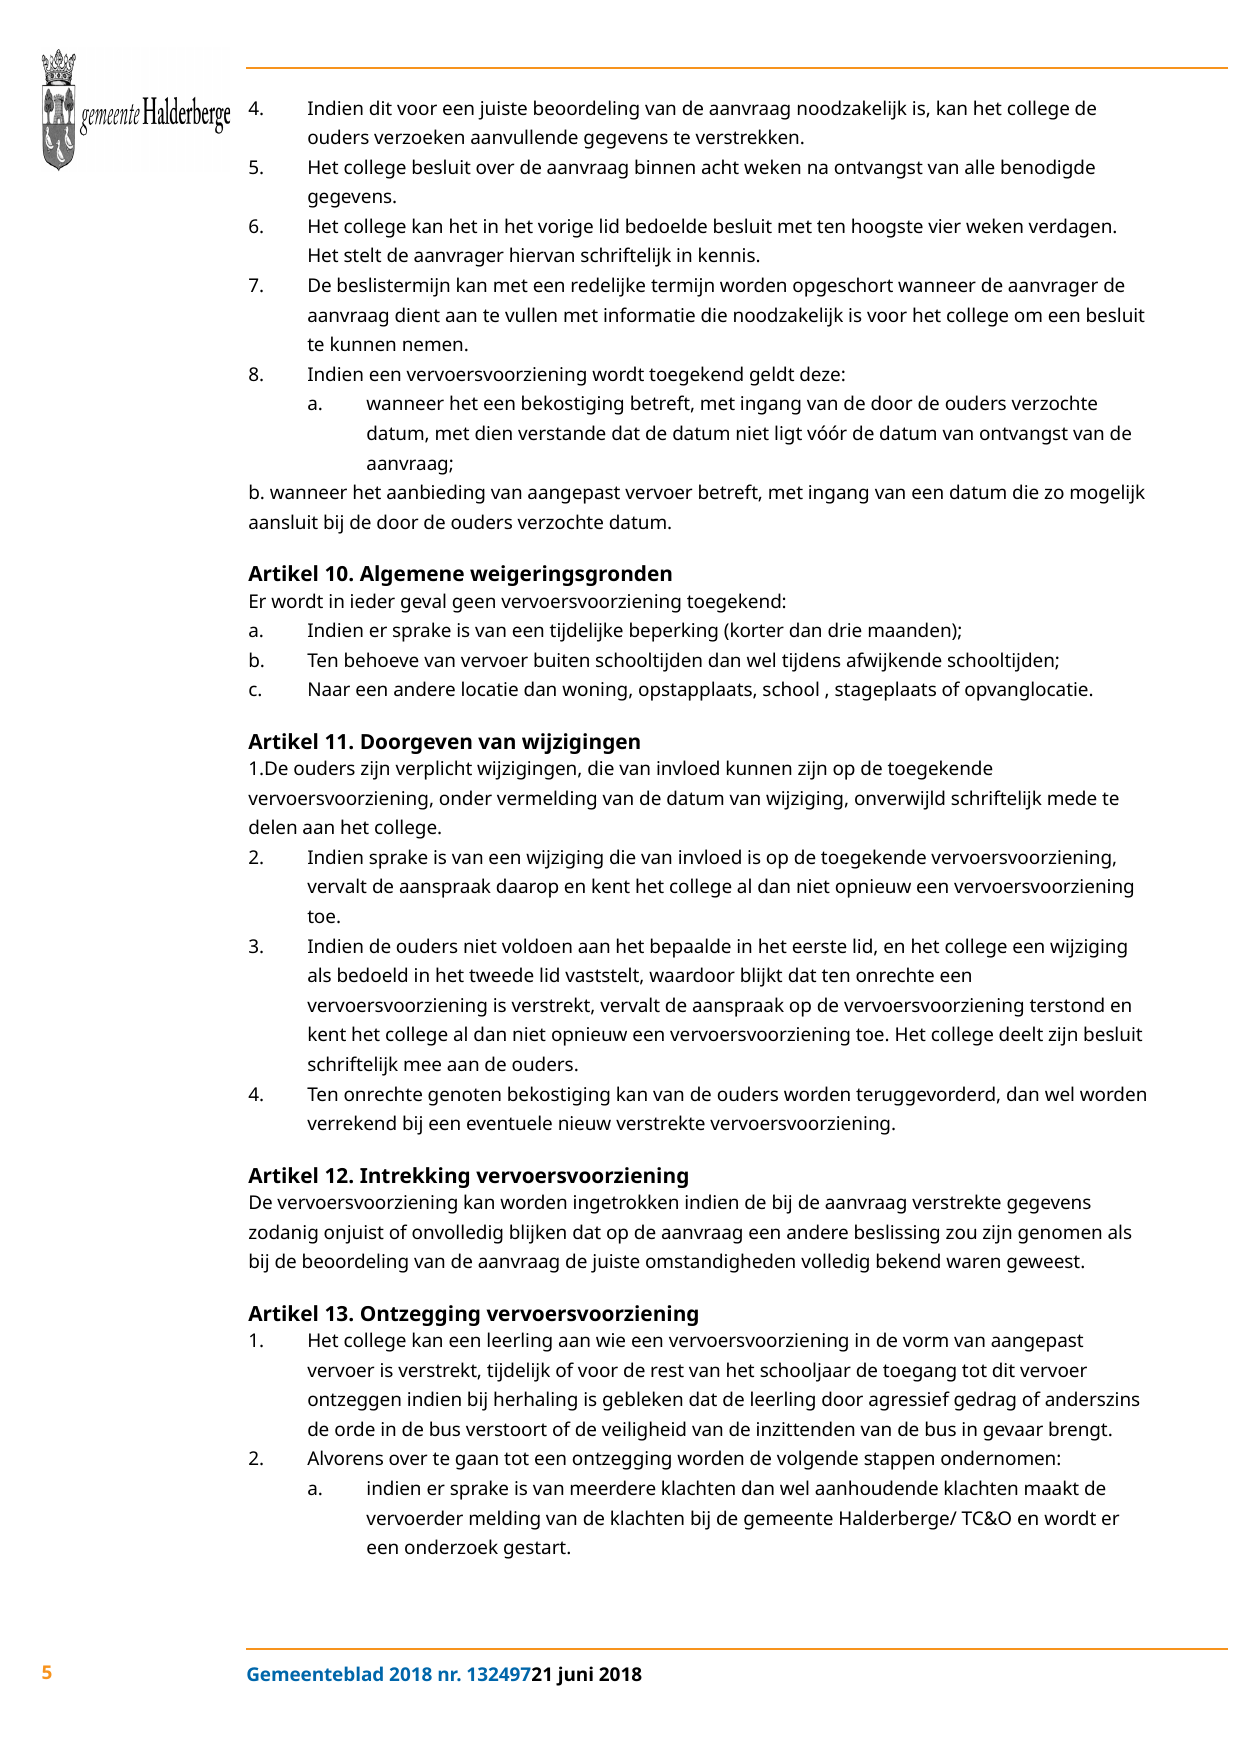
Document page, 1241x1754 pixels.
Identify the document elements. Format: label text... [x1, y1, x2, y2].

list indien er sprake is van meerdere klachten dan wel aanhoudende klachten maakt de vervoerder melding van de klachten bij de gemeente Halderberge/ TC&O en wordt er een onderzoek gestart. [307, 1475, 1152, 1560]
text De vervoersvoorziening kan worden ingetrokken indien de bij de aanvraag verstrekte gegevens zodanig onjuist of onvolledig blijken dat op de aanvraag een andere beslissing zou zijn genomen als bij de beoordeling van de aanvraag de juiste omstandigheden volledig bekend waren geweest. [248, 1189, 1152, 1274]
list Ten onrechte genoten bekostiging kan van de ouders worden teruggevorderd, dan wel worden verrekend bij een eventuele nieuw verstrekte vervoersvoorziening. [248, 1081, 1152, 1136]
list Het college kan het in het vorige lid bedoelde besluit met ten hoogste vier weken verdagen. Het stelt de aanvrager hiervan schriftelijk in kennis. [248, 213, 1152, 268]
text Artikel 13. Ontzegging vervoersvoorziening [248, 1299, 1152, 1327]
text Er wordt in ieder geval geen vervoersvoorziening toegekend: [248, 588, 1152, 613]
list Indien sprake is van een wijziging die van invloed is op de toegekende vervoersvoorziening, vervalt de aanspraak daarop en kent het college al dan niet opnieuw een vervoersvoorziening toe. [248, 844, 1152, 929]
list Naar een andere locatie dan woning, opstapplaats, school , stageplaats of opvanglocatie. [248, 677, 1152, 702]
list Indien er sprake is van een tijdelijke beperking (korter dan drie maanden); [248, 617, 1152, 643]
list De beslistermijn kan met een redelijke termijn worden opgeschort wanneer de aanvrager de aanvraag dient aan te vullen met informatie die noodzakelijk is voor het college om een besluit te kunnen nemen. [248, 272, 1152, 357]
list Indien de ouders niet voldoen aan het bepaalde in het eerste lid, en het college een wijziging als bedoeld in het tweede lid vaststelt, waardoor blijkt dat ten onrechte een vervoersvoorziening is verstrekt, vervalt de aanspraak op de vervoersvoorziening terstond en kent het college al dan niet opnieuw een vervoersvoorziening toe. Het college deelt zijn besluit schriftelijk mee aan de ouders. [248, 933, 1152, 1077]
list wanneer het een bekostiging betreft, met ingang van de door de ouders verzochte datum, met dien verstande dat de datum niet ligt vóór de datum van ontvangst van de aanvraag; [307, 391, 1152, 476]
list Het college kan een leerling aan wie een vervoersvoorziening in de vorm van aangepast vervoer is verstrekt, tijdelijk of voor de rest van het schooljaar de toegang tot dit vervoer ontzeggen indien bij herhaling is gebleken dat de leerling door agressief gedrag of anderszins de orde in de bus verstoort of de veiligheid van de inzittenden van de bus in gevaar brengt. [248, 1327, 1152, 1442]
list Alvorens over te gaan tot een ontzegging worden de volgende stappen ondernomen: [248, 1446, 1152, 1471]
list Het college besluit over de aanvraag binnen acht weken na ontvangst van alle benodigde gegevens. [248, 154, 1152, 209]
list Indien dit voor een juiste beoordeling van de aanvraag noodzakelijk is, kan het college de ouders verzoeken aanvullende gegevens te verstrekken. [248, 95, 1152, 150]
text Artikel 11. Doorgeven van wijzigingen [248, 727, 1152, 755]
text 1.De ouders zijn verplicht wijzigingen, die van invloed kunnen zijn op de toegekende vervoersvoorziening, onder vermelding van de datum van wijziging, onverwijld schriftelijk mede te delen aan het college. [248, 755, 1152, 840]
list Indien een vervoersvoorziening wordt toegekend geldt deze: [248, 361, 1152, 387]
picture [41, 47, 231, 172]
text b. wanneer het aanbieding van aangepast vervoer betreft, met ingang van een datum die zo mogelijk aansluit bij de door de ouders verzochte datum. [248, 479, 1152, 535]
text Artikel 10. Algemene weigeringsgronden [248, 559, 1152, 588]
text Artikel 12. Intrekking vervoersvoorziening [248, 1161, 1152, 1189]
list Ten behoeve van vervoer buiten schooltijden dan wel tijdens afwijkende schooltijden; [248, 647, 1152, 673]
